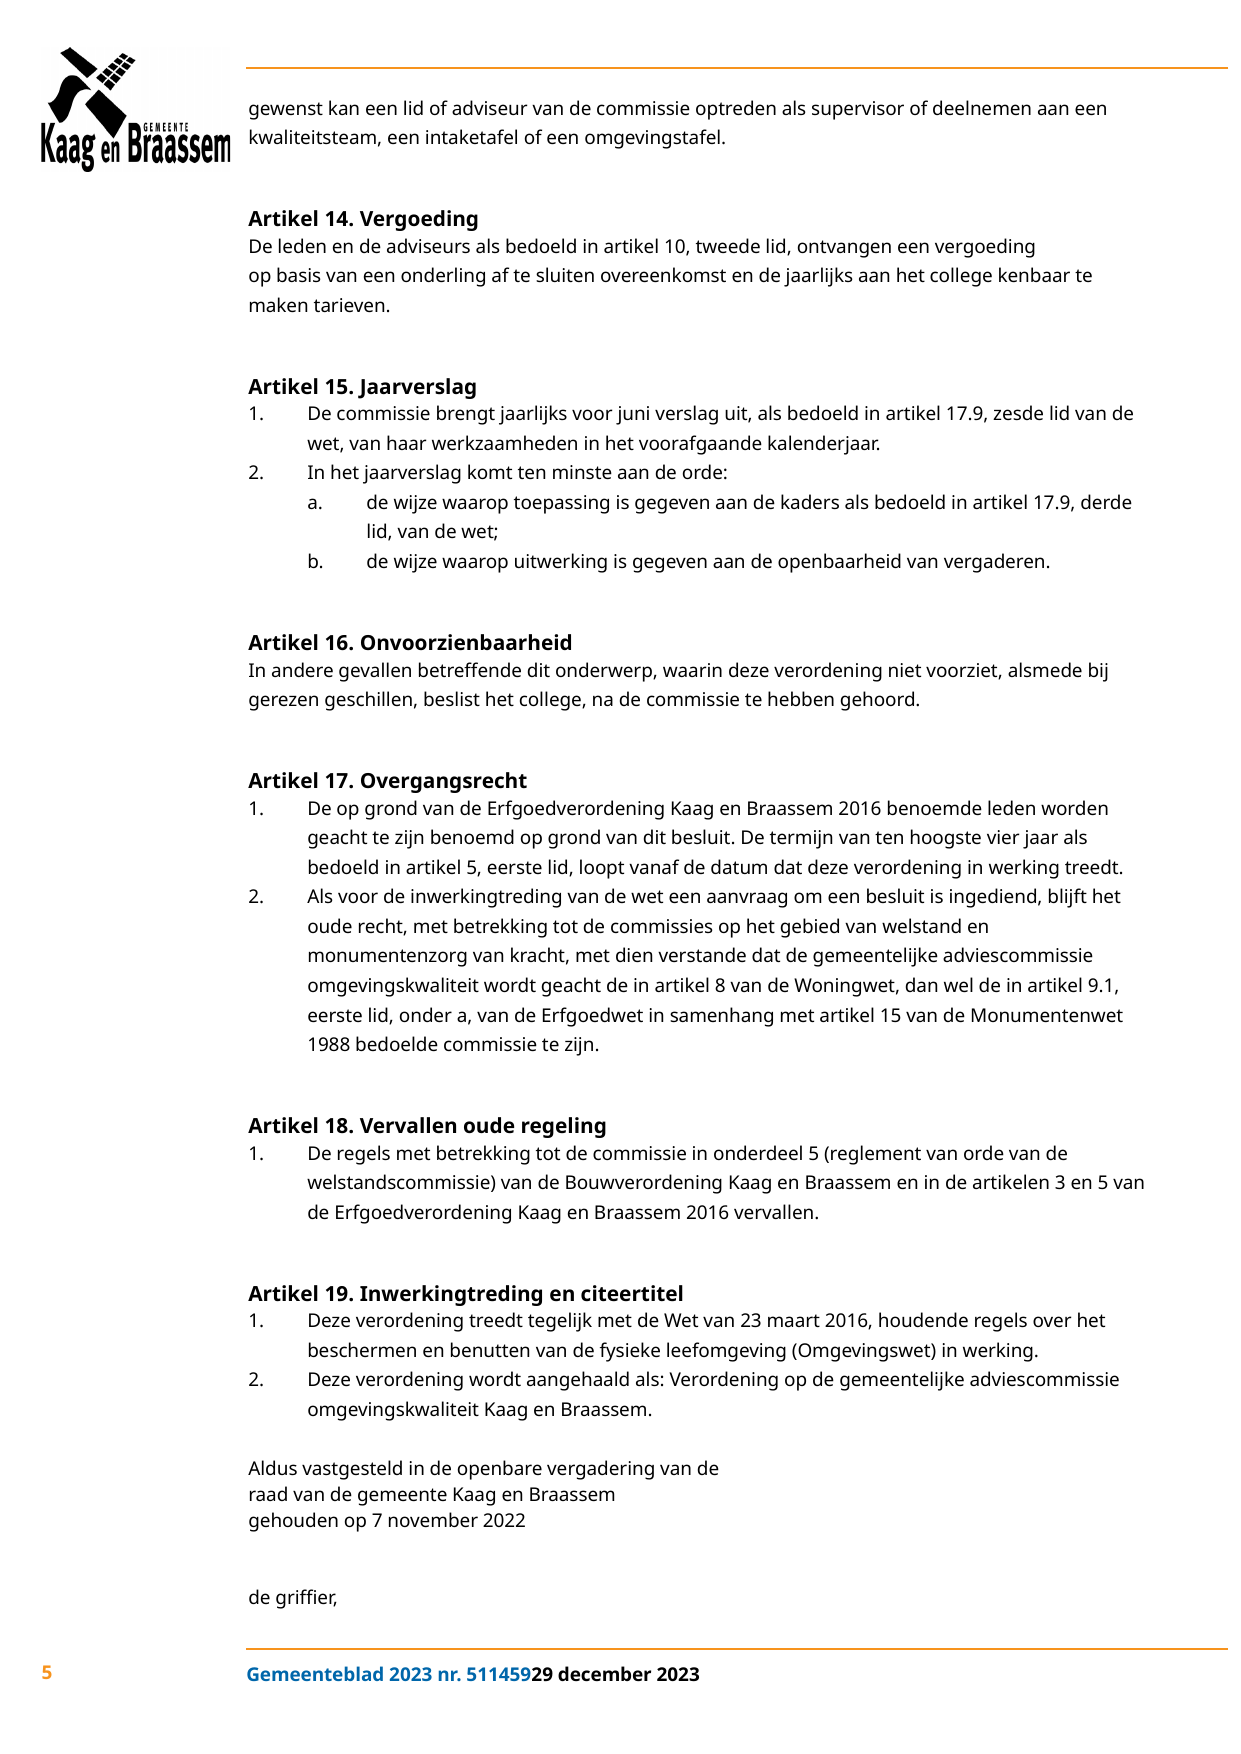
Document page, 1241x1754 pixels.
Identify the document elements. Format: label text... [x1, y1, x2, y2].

text gewenst kan een lid of adviseur van de commissie optreden als supervisor of deelnemen aan een kwaliteitsteam, een intaketafel of een omgevingstafel. [248, 95, 1152, 150]
picture [41, 47, 231, 172]
text Artikel 16. Onvoorzienbaarheid [248, 628, 1152, 657]
text De leden en de adviseurs als bedoeld in artikel 10, tweede lid, ontvangen een vergoeding [248, 233, 1152, 258]
text raad van de gemeente Kaag en Braassem [248, 1481, 1152, 1507]
text Artikel 17. Overgangsrecht [248, 766, 1152, 795]
list Deze verordening treedt tegelijk met de Wet van 23 maart 2016, houdende regels over het beschermen en benutten van de fysieke leefomgeving (Omgevingswet) in werking. [248, 1307, 1152, 1363]
text Artikel 15. Jaarverslag [248, 372, 1152, 400]
list Deze verordening wordt aangehaald als: Verordening op de gemeentelijke adviescommissie omgevingskwaliteit Kaag en Braassem. [248, 1367, 1152, 1422]
list Als voor de inwerkingtreding van de wet een aanvraag om een besluit is ingediend, blijft het oude recht, met betrekking tot de commissies op het gebied van welstand en monumentenzorg van kracht, met dien verstande dat de gemeentelijke adviescommissie omgevingskwaliteit wordt geacht de in artikel 8 van de Woningwet, dan wel de in artikel 9.1, eerste lid, onder a, van de Erfgoedwet in samenhang met artikel 15 van de Monumentenwet 1988 bedoelde commissie te zijn. [248, 883, 1152, 1057]
text Aldus vastgesteld in de openbare vergadering van de [248, 1455, 1152, 1481]
list de wijze waarop uitwerking is gegeven aan de openbaarheid van vergaderen. [307, 548, 1152, 574]
text Artikel 19. Inwerkingtreding en citeertitel [248, 1279, 1152, 1307]
text Artikel 14. Vergoeding [248, 204, 1152, 233]
list De commissie brengt jaarlijks voor juni verslag uit, als bedoeld in artikel 17.9, zesde lid van de wet, van haar werkzaamheden in het voorafgaande kalenderjaar. [248, 400, 1152, 456]
text In andere gevallen betreffende dit onderwerp, waarin deze verordening niet voorziet, alsmede bij gerezen geschillen, beslist het college, na de commissie te hebben gehoord. [248, 657, 1152, 712]
list de wijze waarop toepassing is gegeven aan de kaders als bedoeld in artikel 17.9, derde lid, van de wet; [307, 489, 1152, 544]
list De op grond van de Erfgoedverordening Kaag en Braassem 2016 benoemde leden worden geacht te zijn benoemd op grond van dit besluit. De termijn van ten hoogste vier jaar als bedoeld in artikel 5, eerste lid, loopt vanaf de datum dat deze verordening in werking treedt. [248, 795, 1152, 880]
text Artikel 18. Vervallen oude regeling [248, 1111, 1152, 1140]
text gehouden op 7 november 2022 [248, 1507, 1152, 1533]
list In het jaarverslag komt ten minste aan de orde: [248, 459, 1152, 485]
text de griffier, [248, 1584, 1152, 1610]
text op basis van een onderling af te sluiten overeenkomst en de jaarlijks aan het college kenbaar te maken tarieven. [248, 262, 1152, 318]
list De regels met betrekking tot de commissie in onderdeel 5 (reglement van orde van de welstandscommissie) van de Bouwverordening Kaag en Braassem en in de artikelen 3 en 5 van de Erfgoedverordening Kaag en Braassem 2016 vervallen. [248, 1140, 1152, 1225]
